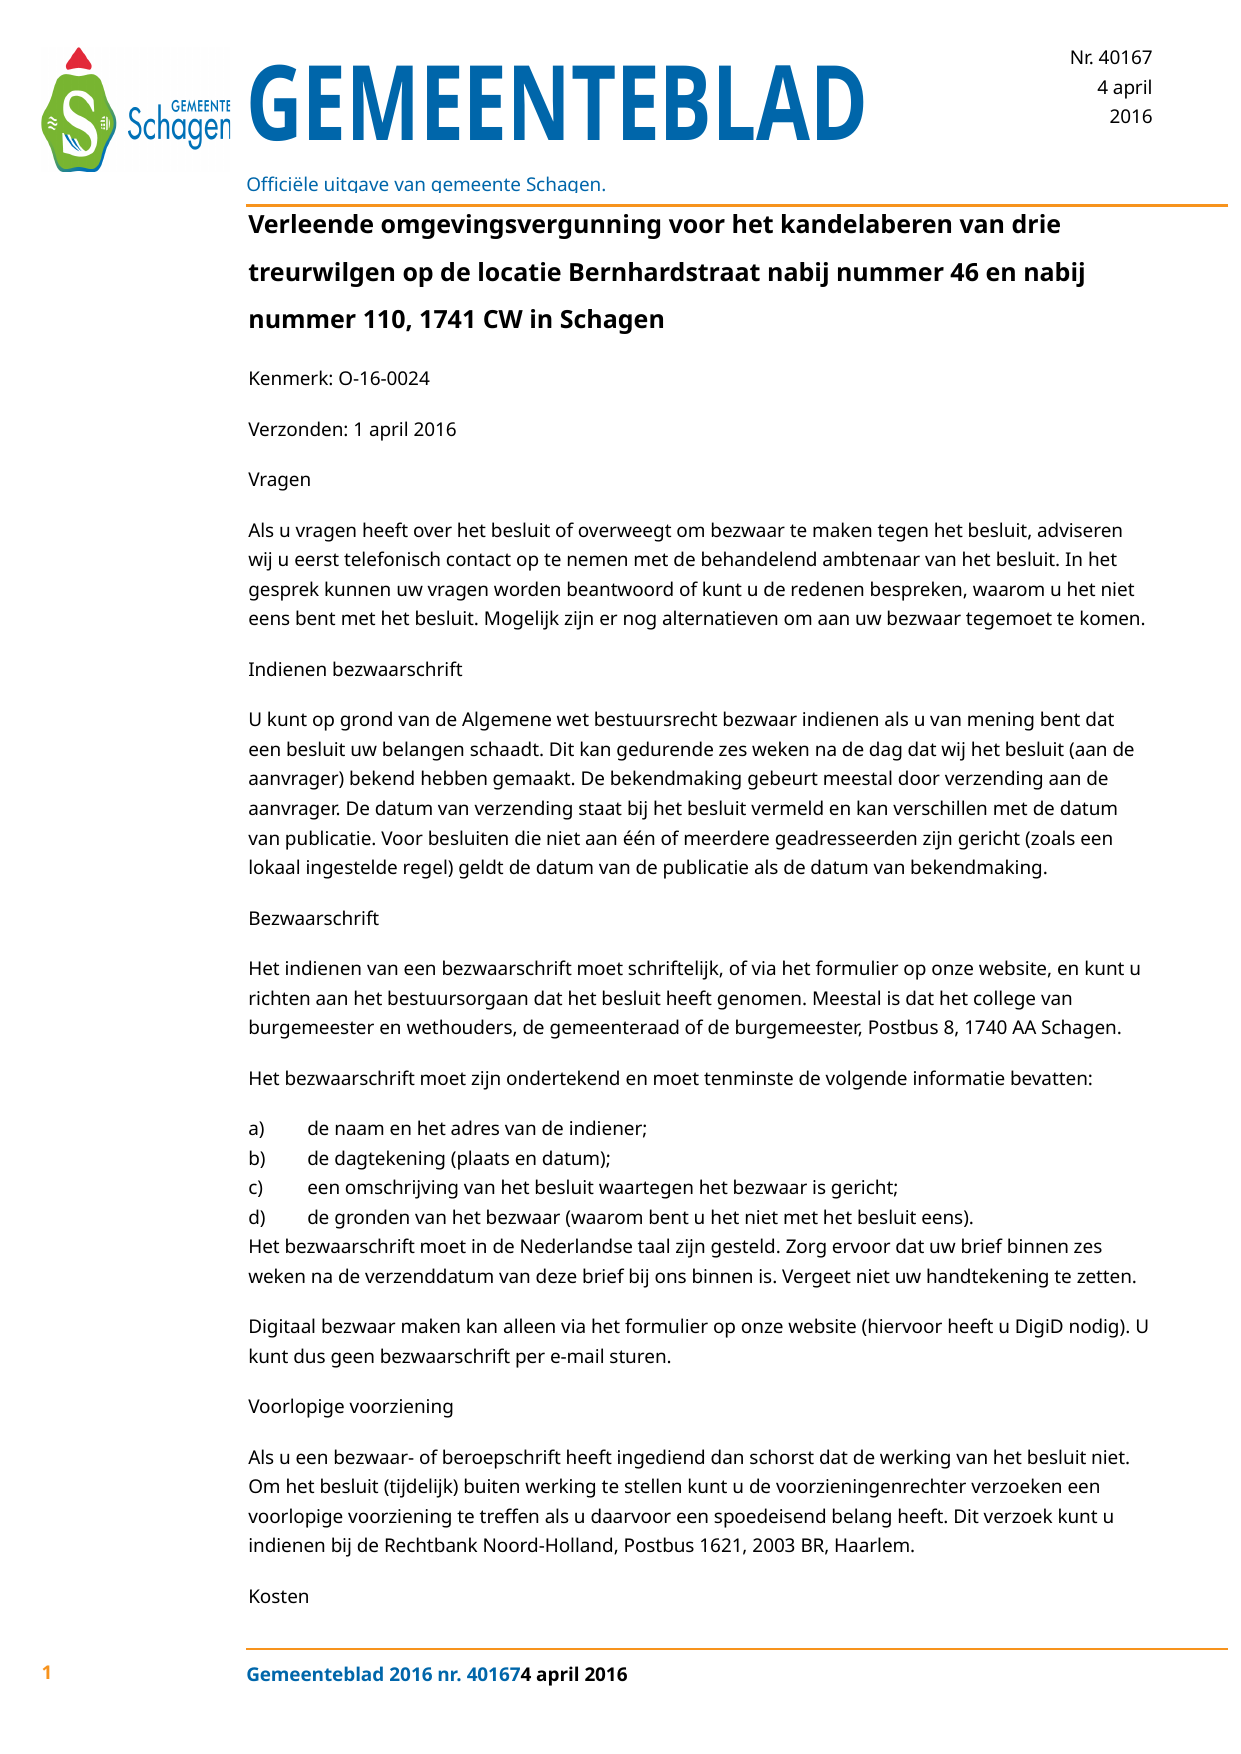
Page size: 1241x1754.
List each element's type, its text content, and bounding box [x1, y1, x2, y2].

list een omschrijving van het besluit waartegen het bezwaar is gericht; [248, 1174, 1152, 1200]
text Het bezwaarschrift moet zijn ondertekend en moet tenminste de volgende informatie bevatten: [248, 1065, 1152, 1090]
text Als u een bezwaar- of beroepschrift heeft ingediend dan schorst dat de werking van het besluit niet. Om het besluit (tijdelijk) buiten werking te stellen kunt u de voorzieningenrechter verzoeken een voorlopige voorziening te treffen als u daarvoor een spoedeisend belang heeft. Dit verzoek kunt u indienen bij de Rechtbank Noord-Holland, Postbus 1621, 2003 BR, Haarlem. [248, 1444, 1152, 1558]
text U kunt op grond van de Algemene wet bestuursrecht bezwaar indienen als u van mening bent dat een besluit uw belangen schaadt. Dit kan gedurende zes weken na de dag dat wij het besluit (aan de aanvrager) bekend hebben gemaakt. De bekendmaking gebeurt meestal door verzending aan de aanvrager. De datum van verzending staat bij het besluit vermeld en kan verschillen met de datum van publicatie. Voor besluiten die niet aan één of meerdere geadresseerden zijn gericht (zoals een lokaal ingestelde regel) geldt de datum van de publicatie als de datum van bekendmaking. [248, 706, 1152, 880]
text Verleende omgevingsvergunning voor het kandelaberen van drie treurwilgen op de locatie Bernhardstraat nabij nummer 46 en nabij nummer 110, 1741 CW in Schagen [248, 207, 1152, 336]
text Vragen [248, 466, 1152, 492]
text Kenmerk: O-16-0024 [248, 366, 1152, 391]
text Kosten [248, 1583, 1152, 1609]
list de gronden van het bezwaar (waarom bent u het niet met het besluit eens). [248, 1204, 1152, 1229]
text Als u vragen heeft over het besluit of overweegt om bezwaar te maken tegen het besluit, adviseren wij u eerst telefonisch contact op te nemen met de behandelend ambtenaar van het besluit. In het gesprek kunnen uw vragen worden beantwoord of kunt u de redenen bespreken, waarom u het niet eens bent met het besluit. Mogelijk zijn er nog alternatieven om aan uw bezwaar tegemoet te komen. [248, 517, 1152, 631]
list de naam en het adres van de indiener; [248, 1115, 1152, 1141]
text Digitaal bezwaar maken kan alleen via het formulier op onze website (hiervoor heeft u DigiD nodig). U kunt dus geen bezwaarschrift per e-mail sturen. [248, 1313, 1152, 1369]
text Het indienen van een bezwaarschrift moet schriftelijk, of via het formulier op onze website, en kunt u richten aan het bestuursorgaan dat het besluit heeft genomen. Meestal is dat het college van burgemeester en wethouders, de gemeenteraad of de burgemeester, Postbus 8, 1740 AA Schagen. [248, 955, 1152, 1040]
text Verzonden: 1 april 2016 [248, 416, 1152, 442]
picture [41, 47, 231, 172]
text Bezwaarschrift [248, 905, 1152, 930]
list de dagtekening (plaats en datum); [248, 1145, 1152, 1170]
text Het bezwaarschrift moet in de Nederlandse taal zijn gesteld. Zorg ervoor dat uw brief binnen zes weken na de verzenddatum van deze brief bij ons binnen is. Vergeet niet uw handtekening te zetten. [248, 1233, 1152, 1289]
text Voorlopige voorziening [248, 1393, 1152, 1419]
text Indienen bezwaarschrift [248, 656, 1152, 682]
